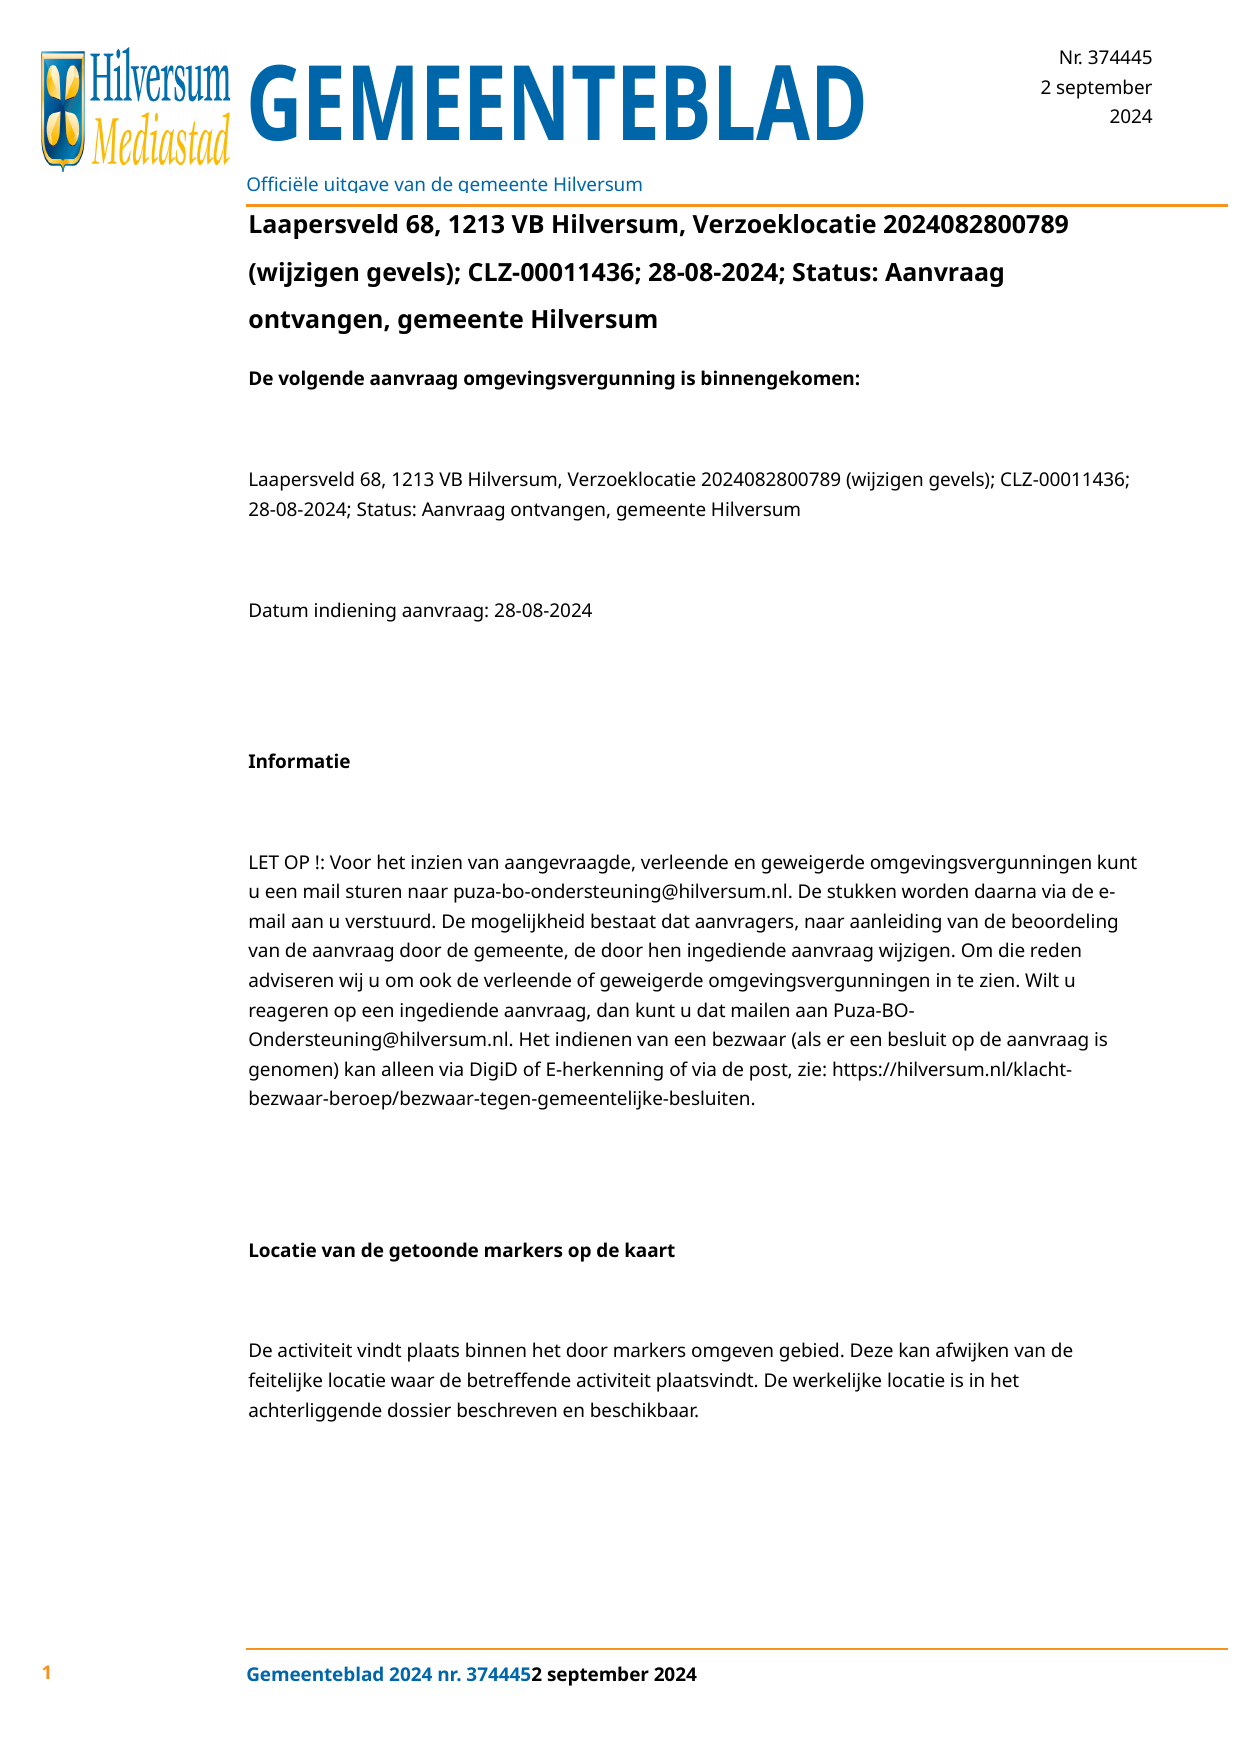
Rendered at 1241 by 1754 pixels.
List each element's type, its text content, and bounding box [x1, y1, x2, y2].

text Locatie van de getoonde markers op de kaart [248, 1237, 1152, 1262]
picture [41, 47, 231, 172]
text De volgende aanvraag omgevingsvergunning is binnengekomen: [248, 366, 1152, 391]
text Datum indiening aanvraag: 28-08-2024 [248, 597, 1152, 622]
text Laapersveld 68, 1213 VB Hilversum, Verzoeklocatie 2024082800789 (wijzigen gevels); CLZ-00011436; 28-08-2024; Status: Aanvraag ontvangen, gemeente Hilversum [248, 207, 1152, 336]
text Laapersveld 68, 1213 VB Hilversum, Verzoeklocatie 2024082800789 (wijzigen gevels); CLZ-00011436; 28-08-2024; Status: Aanvraag ontvangen, gemeente Hilversum [248, 466, 1152, 522]
text Informatie [248, 748, 1152, 774]
text LET OP !: Voor het inzien van aangevraagde, verleende en geweigerde omgevingsvergunningen kunt u een mail sturen naar puza-bo-ondersteuning@hilversum.nl. De stukken worden daarna via de e-mail aan u verstuurd. De mogelijkheid bestaat dat aanvragers, naar aanleiding van de beoordeling van de aanvraag door de gemeente, de door hen ingediende aanvraag wijzigen. Om die reden adviseren wij u om ook de verleende of geweigerde omgevingsvergunningen in te zien. Wilt u reageren op een ingediende aanvraag, dan kunt u dat mailen aan Puza-BO-Ondersteuning@hilversum.nl. Het indienen van een bezwaar (als er een besluit op de aanvraag is genomen) kan alleen via DigiD of E-herkenning of via de post, zie: https://hilversum.nl/klacht-bezwaar-beroep/bezwaar-tegen-gemeentelijke-besluiten. [248, 849, 1152, 1111]
text De activiteit vindt plaats binnen het door markers omgeven gebied. Deze kan afwijken van de feitelijke locatie waar de betreffende activiteit plaatsvindt. De werkelijke locatie is in het achterliggende dossier beschreven en beschikbaar. [248, 1338, 1152, 1422]
